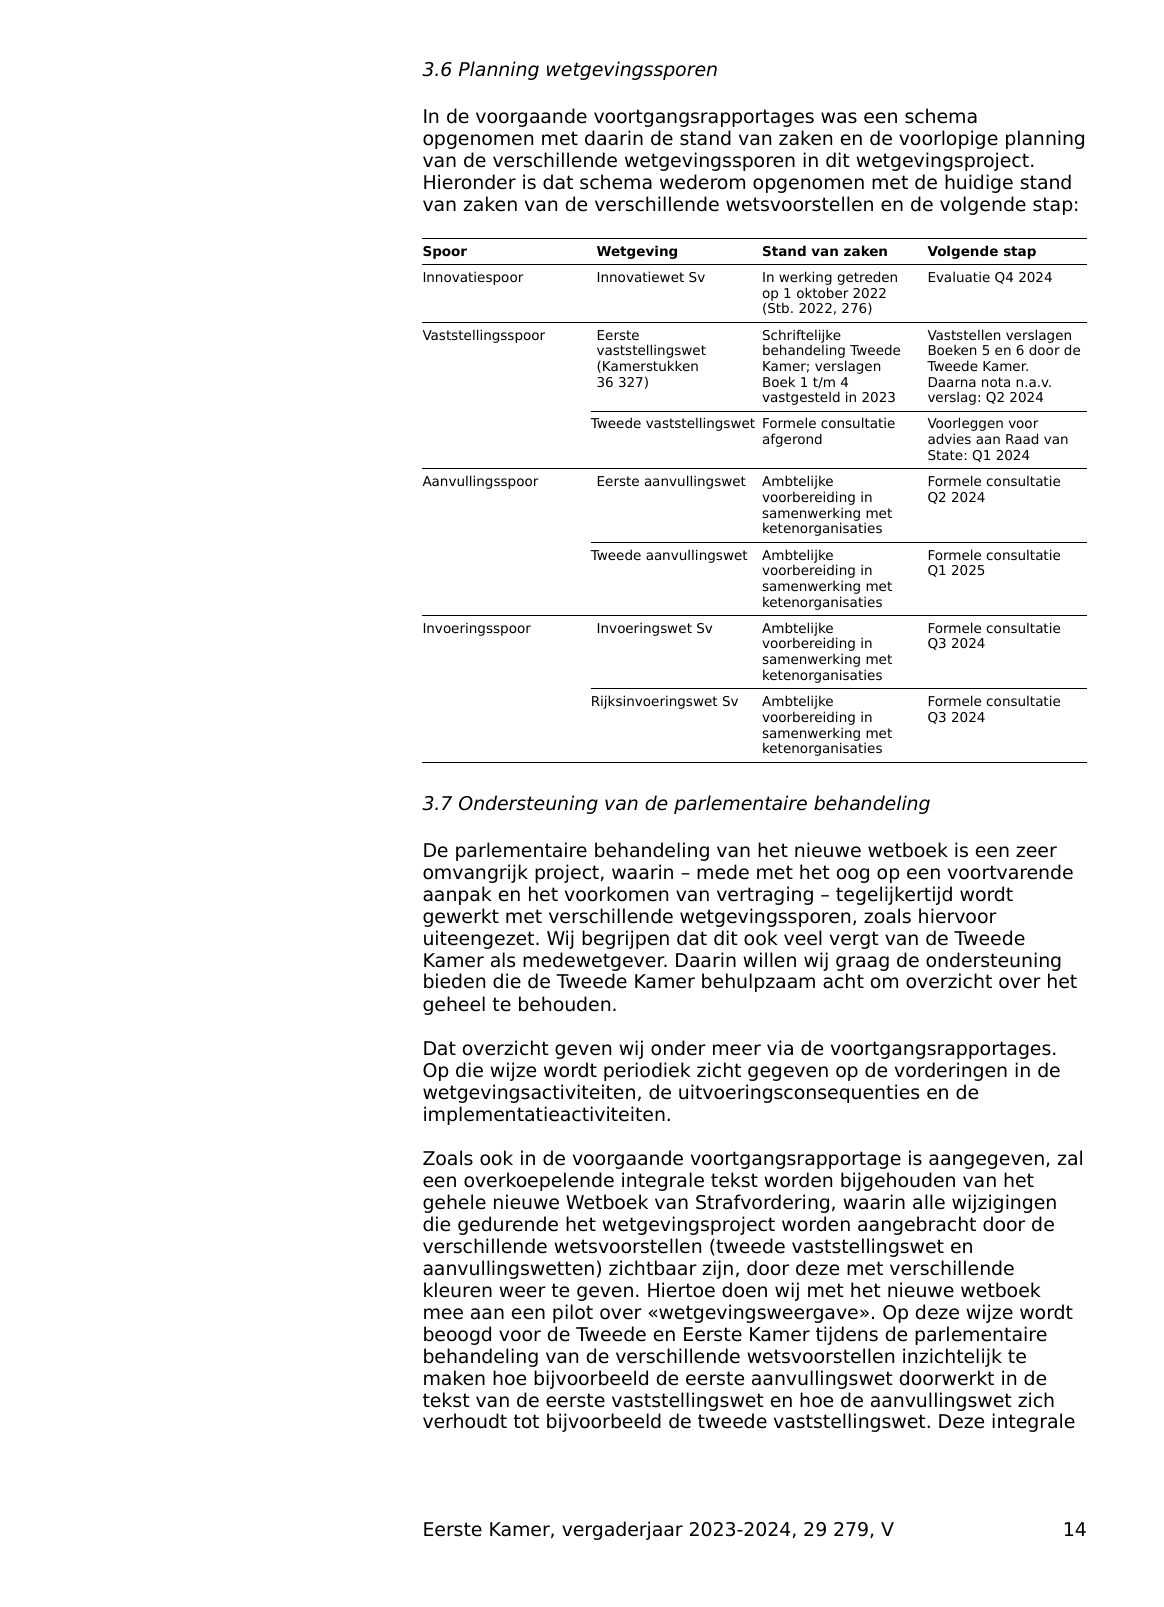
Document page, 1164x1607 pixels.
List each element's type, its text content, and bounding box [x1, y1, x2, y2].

text Zoals ook in de voorgaande voortgangsrapportage is aangegeven, zal een overkoepelende integrale tekst worden bijgehouden van het gehele nieuwe Wetboek van Strafvordering, waarin alle wijzigingen die gedurende het wetgevingsproject worden aangebracht door de verschillende wetsvoorstellen (tweede vaststellingswet en aanvullingswetten) zichtbaar zijn, door deze met verschillende kleuren weer te geven. Hiertoe doen wij met het nieuwe wetboek mee aan een pilot over «wetgevingsweergave». Op deze wijze wordt beoogd voor de Tweede en Eerste Kamer tijdens de parlementaire behandeling van de verschillende wetsvoorstellen inzichtelijk te maken hoe bijvoorbeeld de eerste aanvullingswet doorwerkt in de tekst van de eerste vaststellingswet en hoe de aanvullingswet zich verhoudt tot bijvoorbeeld de tweede vaststellingswet. Deze integrale [422, 1148, 1087, 1433]
table_cell Tweede vaststellingswet [591, 412, 756, 468]
table_header Spoor [422, 239, 591, 264]
table_cell Ambtelijke voorbereiding in samenwerking met ketenorganisaties [756, 689, 921, 762]
table_cell Formele consultatie Q3 2024 [921, 616, 1087, 688]
table_header Stand van zaken [756, 239, 921, 264]
table_cell Innovatiewet Sv [591, 265, 756, 322]
table_cell Vaststellen verslagen Boeken 5 en 6 door de Tweede Kamer. Daarna nota n.a.v. verslag: Q2 2024 [921, 323, 1087, 411]
table_header Wetgeving [591, 239, 756, 264]
table_cell Invoeringswet Sv [591, 616, 756, 688]
table_cell Evaluatie Q4 2024 [921, 265, 1087, 322]
table_cell Eerste aanvullingswet [591, 469, 756, 542]
table_cell Formele consultatie afgerond [756, 412, 921, 468]
table_cell Formele consultatie Q1 2025 [921, 543, 1087, 615]
table_cell Innovatiespoor [422, 265, 591, 322]
table_cell Aanvullingsspoor [422, 469, 591, 615]
text De parlementaire behandeling van het nieuwe wetboek is een zeer omvangrijk project, waarin – mede met het oog op een voortvarende aanpak en het voorkomen van vertraging – tegelijkertijd wordt gewerkt met verschillende wetgevingssporen, zoals hiervoor uiteengezet. Wij begrijpen dat dit ook veel vergt van de Tweede Kamer als medewetgever. Daarin willen wij graag de ondersteuning bieden die de Tweede Kamer behulpzaam acht om overzicht over het geheel te behouden. [422, 839, 1087, 1015]
subtitle 3.6 Planning wetgevingssporen [422, 59, 1087, 81]
table_header Volgende stap [921, 239, 1087, 264]
table_cell Ambtelijke voorbereiding in samenwerking met ketenorganisaties [756, 469, 921, 542]
subtitle 3.7 Ondersteuning van de parlementaire behandeling [422, 793, 1087, 814]
table_cell Voorleggen voor advies aan Raad van State: Q1 2024 [921, 412, 1087, 468]
table_cell Tweede aanvullingswet [591, 543, 756, 615]
table_cell Formele consultatie Q2 2024 [921, 469, 1087, 542]
table_cell Ambtelijke voorbereiding in samenwerking met ketenorganisaties [756, 543, 921, 615]
table_cell Formele consultatie Q3 2024 [921, 689, 1087, 762]
table_cell Vaststellingsspoor [422, 323, 591, 468]
text Dat overzicht geven wij onder meer via de voortgangsrapportages. Op die wijze wordt periodiek zicht gegeven op de vorderingen in de wetgevingsactiviteiten, de uitvoeringsconsequenties en de implementatieactiviteiten. [422, 1038, 1087, 1126]
table_cell Eerste vaststellingswet (Kamerstukken 36 327) [591, 323, 756, 411]
table_cell Schriftelijke behandeling Tweede Kamer; verslagen Boek 1 t/m 4 vastgesteld in 2023 [756, 323, 921, 411]
table_cell In werking getreden op 1 oktober 2022 (Stb. 2022, 276) [756, 265, 921, 322]
table_cell Rijksinvoeringswet Sv [591, 689, 756, 762]
table_cell Invoeringsspoor [422, 616, 591, 762]
text In de voorgaande voortgangsrapportages was een schema opgenomen met daarin de stand van zaken en de voorlopige planning van de verschillende wetgevingssporen in dit wetgevingsproject. Hieronder is dat schema wederom opgenomen met de huidige stand van zaken van de verschillende wetsvoorstellen en de volgende stap: [422, 106, 1087, 216]
table_cell Ambtelijke voorbereiding in samenwerking met ketenorganisaties [756, 616, 921, 688]
